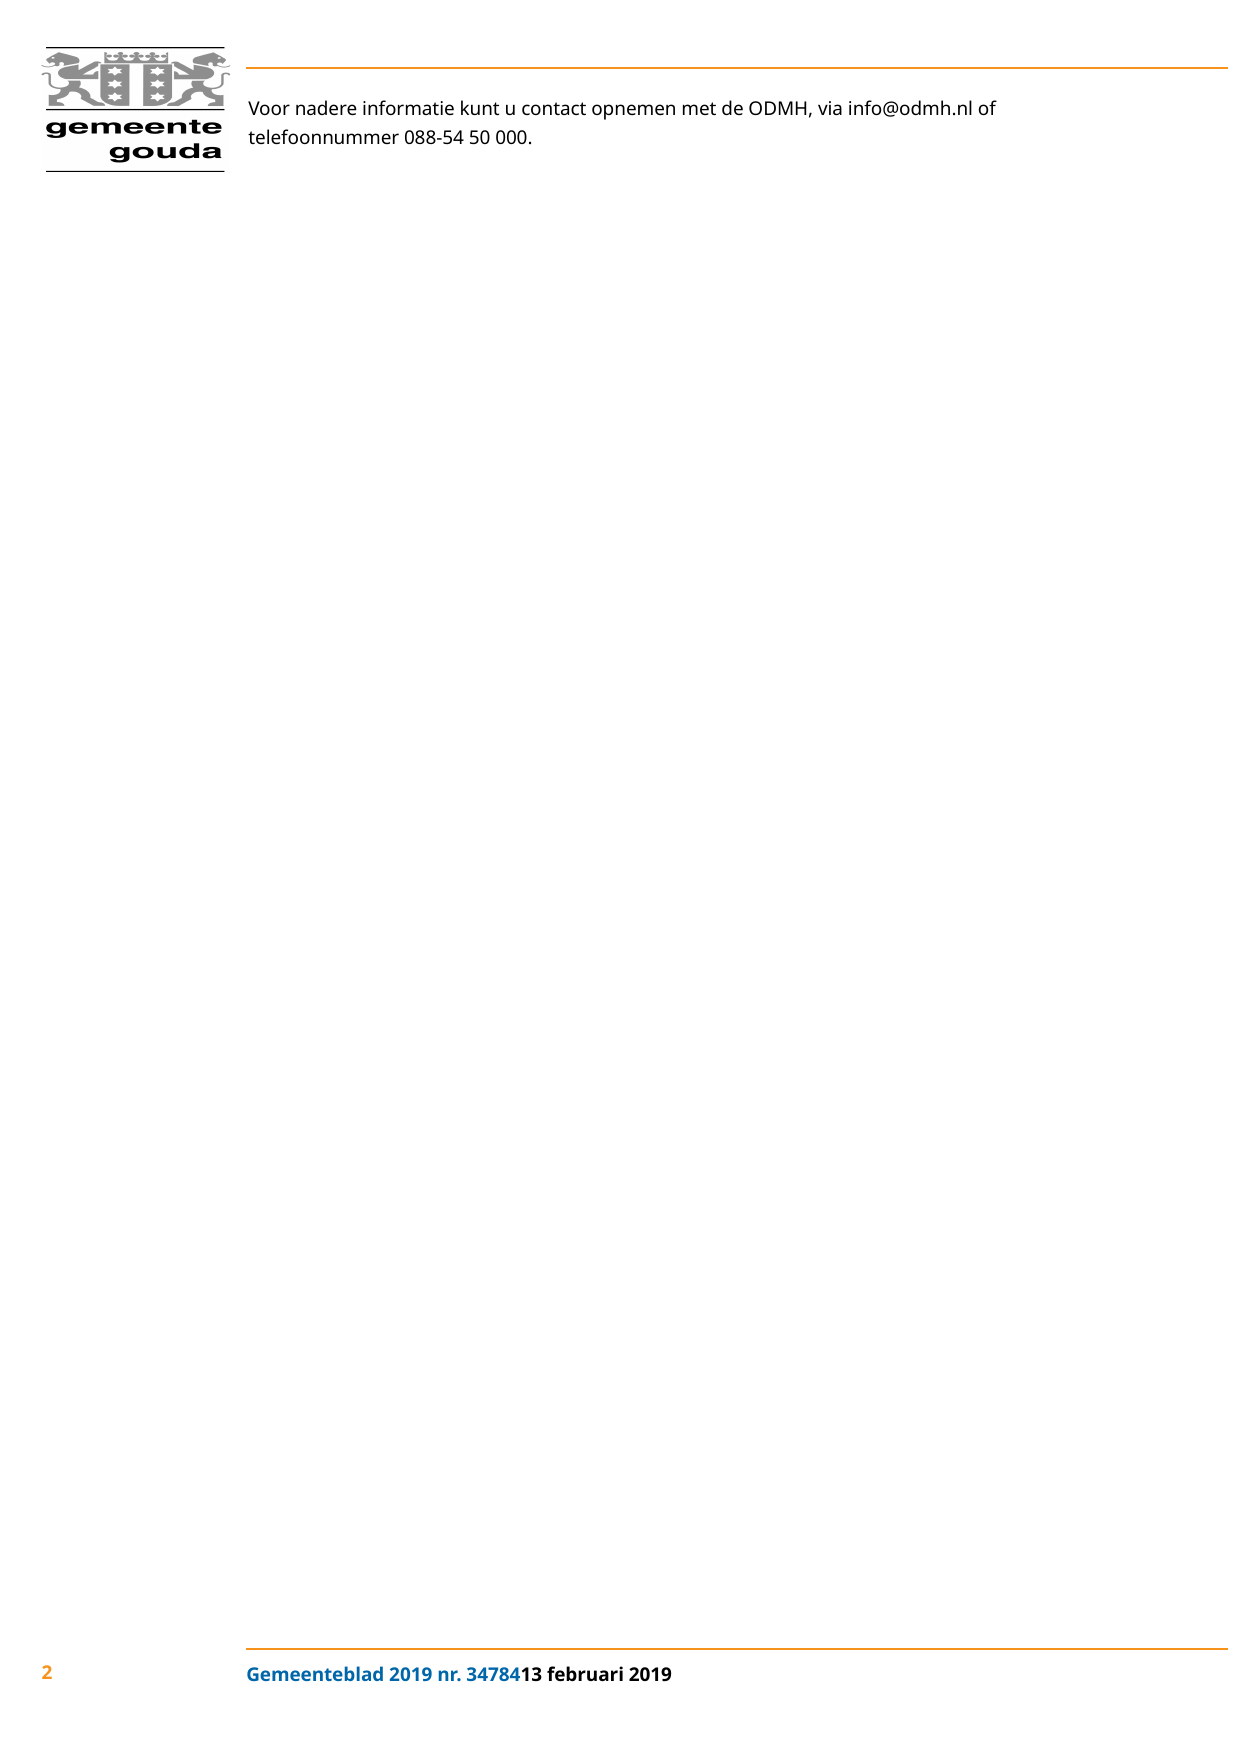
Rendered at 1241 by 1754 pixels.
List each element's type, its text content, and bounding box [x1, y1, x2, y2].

picture [41, 47, 231, 172]
text Voor nadere informatie kunt u contact opnemen met de ODMH, via info@odmh.nl of telefoonnummer 088-54 50 000. [248, 95, 1152, 150]
